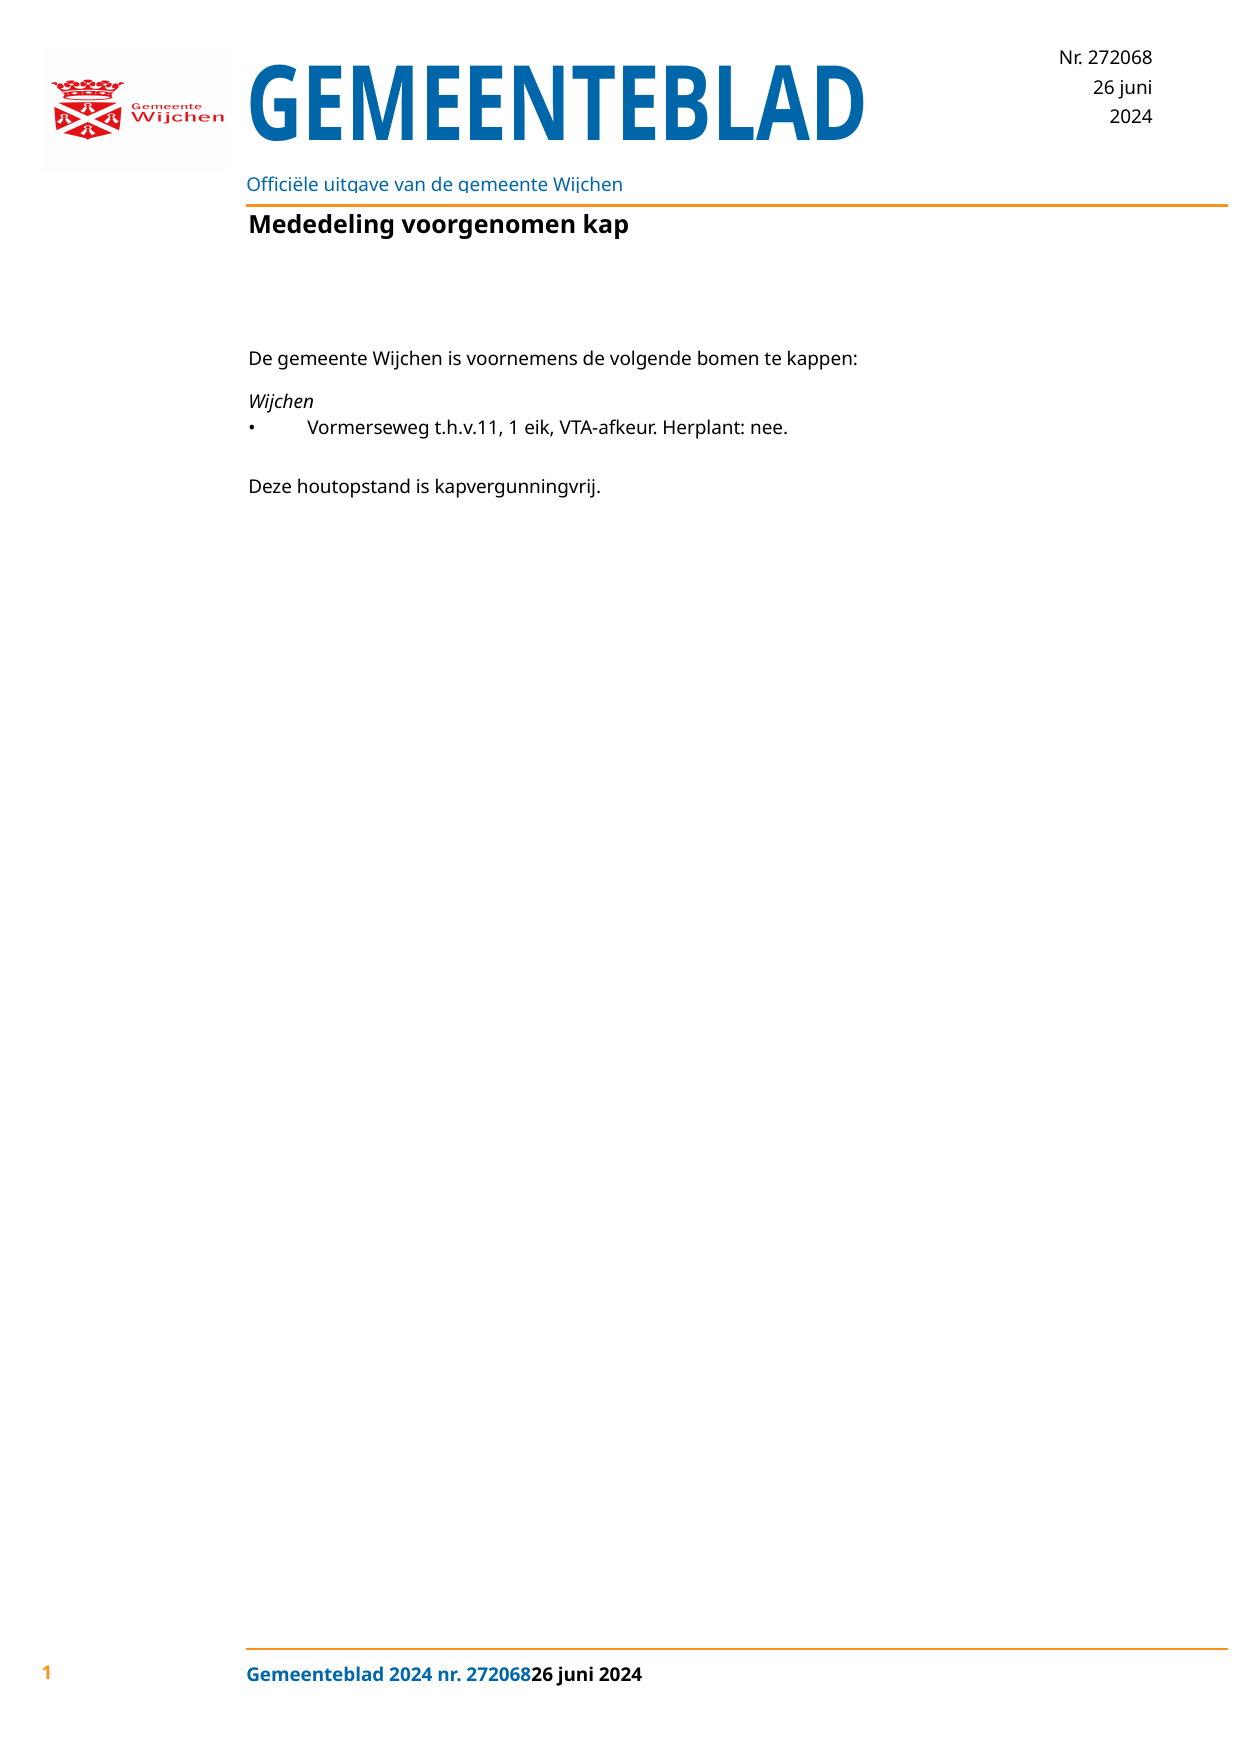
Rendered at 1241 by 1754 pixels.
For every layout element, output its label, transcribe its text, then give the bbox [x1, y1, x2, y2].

text De gemeente Wijchen is voornemens de volgende bomen te kappen: [248, 345, 1152, 371]
list Vormerseweg t.h.v.11, 1 eik, VTA-afkeur. Herplant: nee. [248, 414, 1152, 440]
text Wijchen [248, 388, 1152, 414]
picture [41, 47, 231, 172]
text Deze houtopstand is kapvergunningvrij. [248, 473, 1152, 499]
text Mededeling voorgenomen kap [248, 207, 1152, 241]
